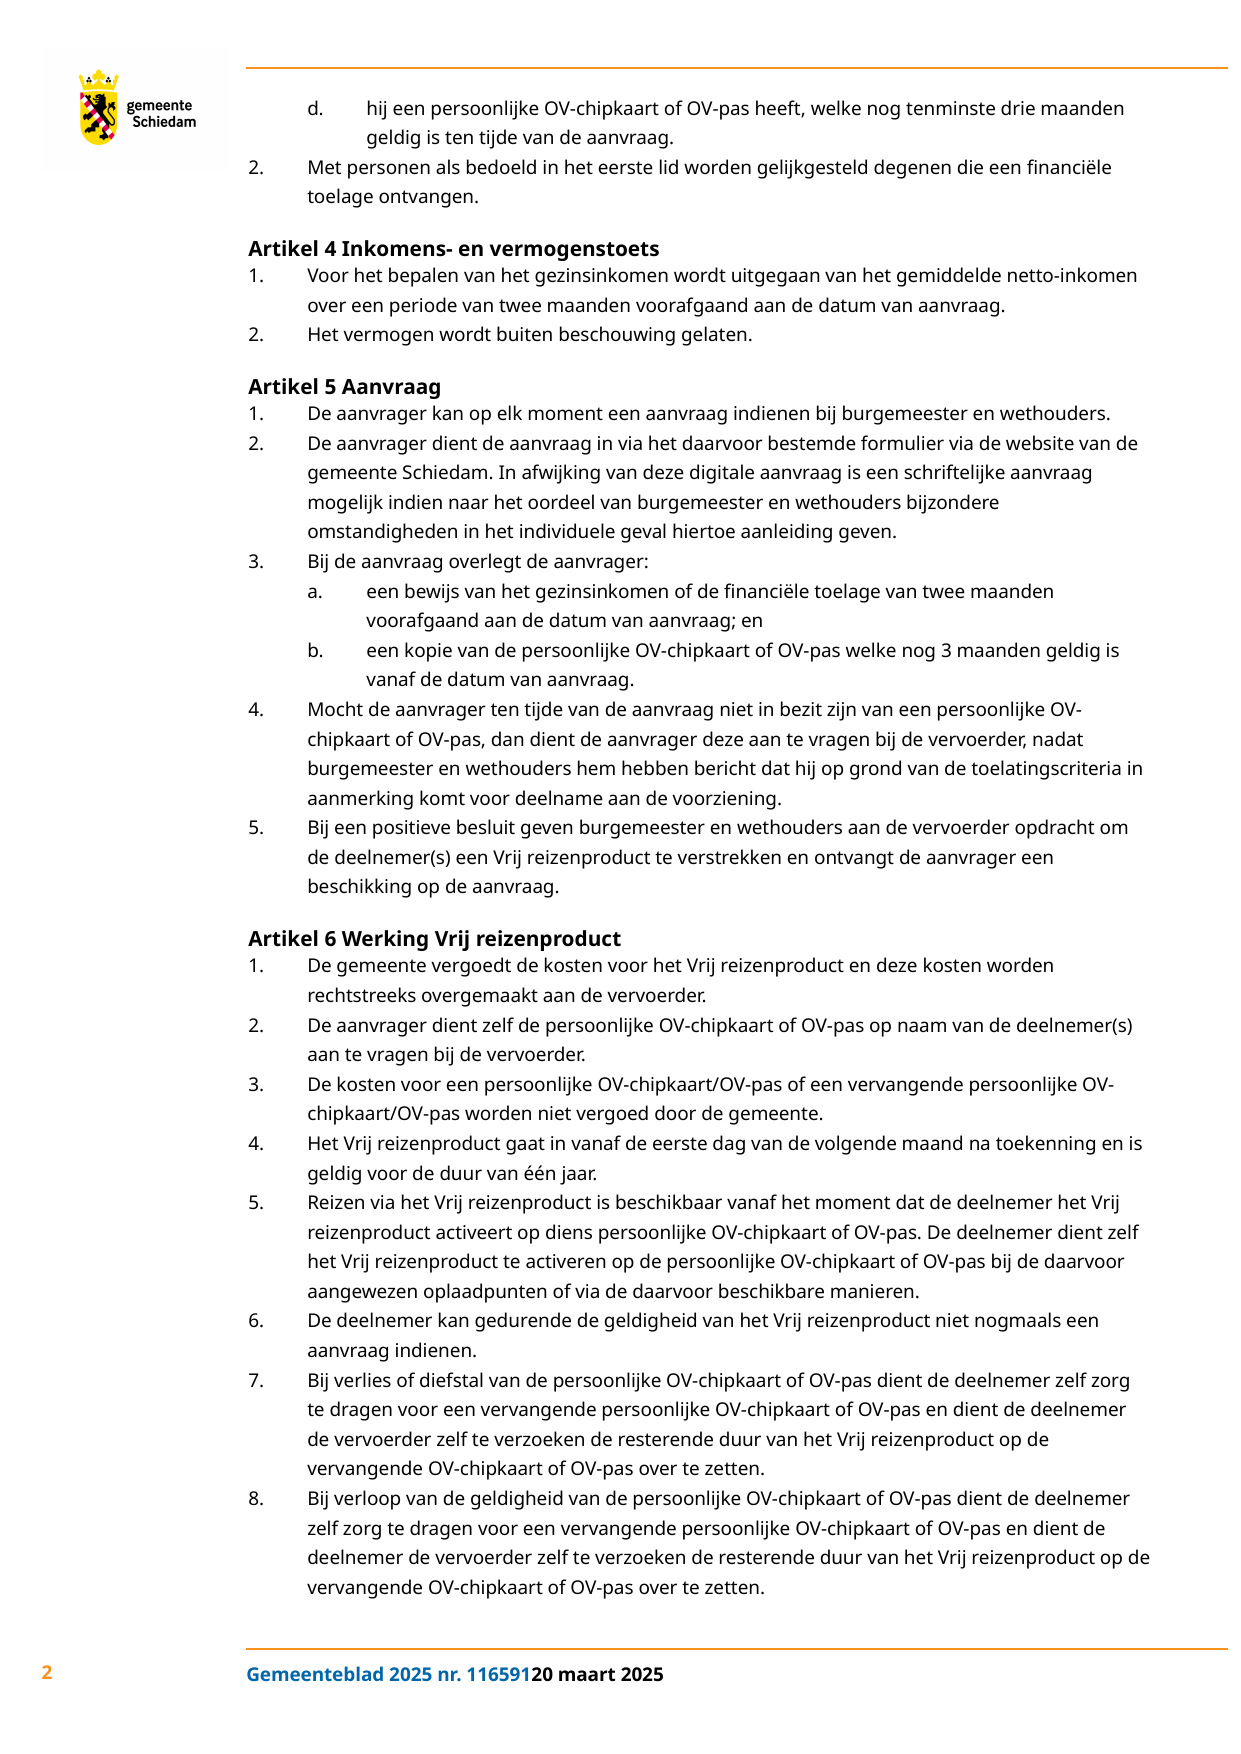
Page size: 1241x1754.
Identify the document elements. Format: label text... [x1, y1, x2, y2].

list De aanvrager kan op elk moment een aanvraag indienen bij burgemeester en wethouders. [248, 400, 1152, 426]
text Artikel 6 Werking Vrij reizenproduct [248, 924, 1152, 953]
list De aanvrager dient de aanvraag in via het daarvoor bestemde formulier via de website van de gemeente Schiedam. In afwijking van deze digitale aanvraag is een schriftelijke aanvraag mogelijk indien naar het oordeel van burgemeester en wethouders bijzondere omstandigheden in het individuele geval hiertoe aanleiding geven. [248, 430, 1152, 544]
list Bij een positieve besluit geven burgemeester en wethouders aan de vervoerder opdracht om de deelnemer(s) een Vrij reizenproduct te verstrekken en ontvangt de aanvrager een beschikking op de aanvraag. [248, 814, 1152, 899]
list De aanvrager dient zelf de persoonlijke OV-chipkaart of OV-pas op naam van de deelnemer(s) aan te vragen bij de vervoerder. [248, 1012, 1152, 1067]
list De gemeente vergoedt de kosten voor het Vrij reizenproduct en deze kosten worden rechtstreeks overgemaakt aan de vervoerder. [248, 953, 1152, 1008]
text Artikel 5 Aanvraag [248, 372, 1152, 400]
picture [41, 47, 231, 172]
list Het Vrij reizenproduct gaat in vanaf de eerste dag van de volgende maand na toekenning en is geldig voor de duur van één jaar. [248, 1130, 1152, 1185]
list Voor het bepalen van het gezinsinkomen wordt uitgegaan van het gemiddelde netto-inkomen over een periode van twee maanden voorafgaand aan de datum van aanvraag. [248, 262, 1152, 318]
list Het vermogen wordt buiten beschouwing gelaten. [248, 322, 1152, 347]
list De deelnemer kan gedurende de geldigheid van het Vrij reizenproduct niet nogmaals een aanvraag indienen. [248, 1308, 1152, 1363]
list Reizen via het Vrij reizenproduct is beschikbaar vanaf het moment dat de deelnemer het Vrij reizenproduct activeert op diens persoonlijke OV-chipkaart of OV-pas. De deelnemer dient zelf het Vrij reizenproduct te activeren op de persoonlijke OV-chipkaart of OV-pas bij de daarvoor aangewezen oplaadpunten of via de daarvoor beschikbare manieren. [248, 1189, 1152, 1304]
list Bij verloop van de geldigheid van de persoonlijke OV-chipkaart of OV-pas dient de deelnemer zelf zorg te dragen voor een vervangende persoonlijke OV-chipkaart of OV-pas en dient de deelnemer de vervoerder zelf te verzoeken de resterende duur van het Vrij reizenproduct op de vervangende OV-chipkaart of OV-pas over te zetten. [248, 1485, 1152, 1599]
list Met personen als bedoeld in het eerste lid worden gelijkgesteld degenen die een financiële toelage ontvangen. [248, 154, 1152, 209]
list een bewijs van het gezinsinkomen of de financiële toelage van twee maanden voorafgaand aan de datum van aanvraag; en [307, 578, 1152, 633]
text Artikel 4 Inkomens- en vermogenstoets [248, 234, 1152, 262]
list De kosten voor een persoonlijke OV-chipkaart/OV-pas of een vervangende persoonlijke OV-chipkaart/OV-pas worden niet vergoed door de gemeente. [248, 1071, 1152, 1126]
list Mocht de aanvrager ten tijde van de aanvraag niet in bezit zijn van een persoonlijke OV-chipkaart of OV-pas, dan dient de aanvrager deze aan te vragen bij de vervoerder, nadat burgemeester en wethouders hem hebben bericht dat hij op grond van de toelatingscriteria in aanmerking komt voor deelname aan de voorziening. [248, 696, 1152, 811]
list hij een persoonlijke OV-chipkaart of OV-pas heeft, welke nog tenminste drie maanden geldig is ten tijde van de aanvraag. [307, 95, 1152, 150]
list Bij verlies of diefstal van de persoonlijke OV-chipkaart of OV-pas dient de deelnemer zelf zorg te dragen voor een vervangende persoonlijke OV-chipkaart of OV-pas en dient de deelnemer de vervoerder zelf te verzoeken de resterende duur van het Vrij reizenproduct op de vervangende OV-chipkaart of OV-pas over te zetten. [248, 1367, 1152, 1481]
list een kopie van de persoonlijke OV-chipkaart of OV-pas welke nog 3 maanden geldig is vanaf de datum van aanvraag. [307, 637, 1152, 692]
list Bij de aanvraag overlegt de aanvrager: [248, 548, 1152, 574]
